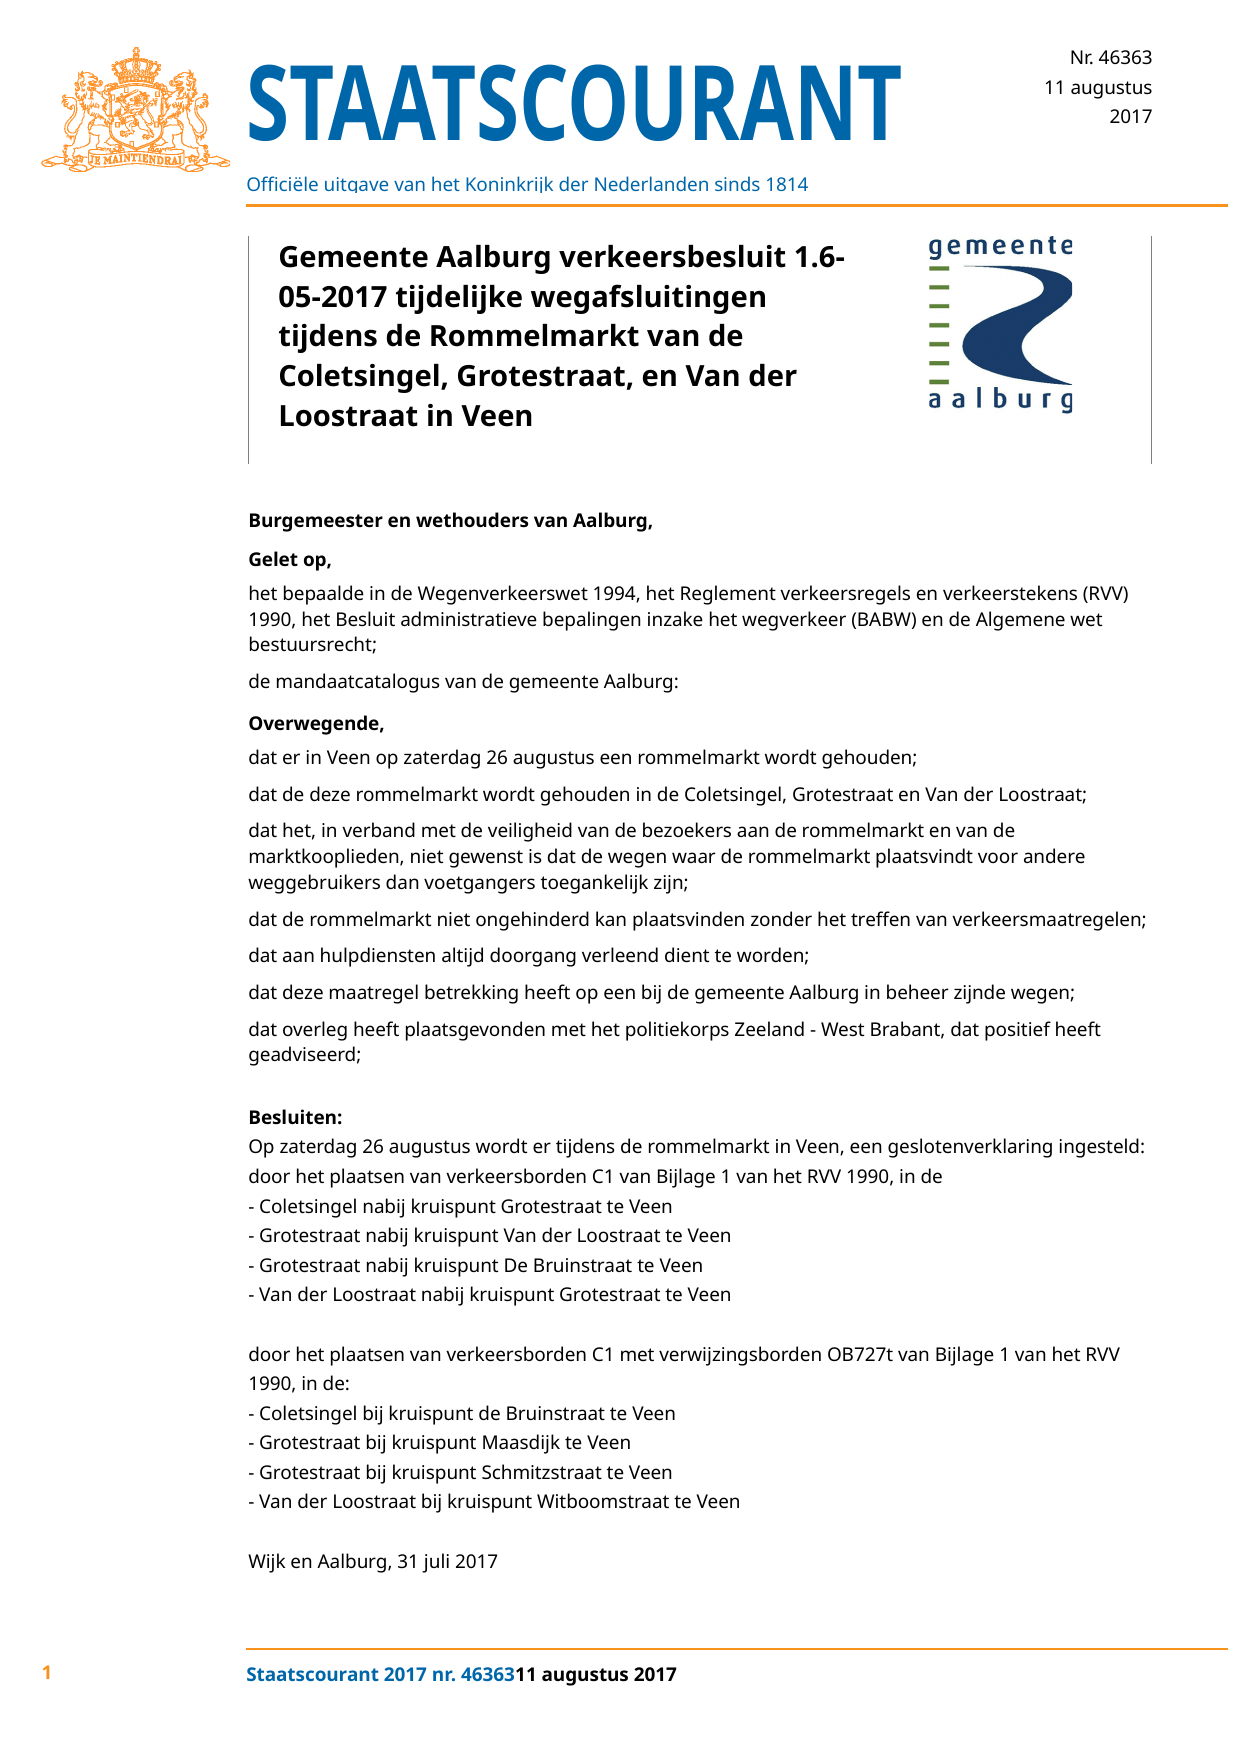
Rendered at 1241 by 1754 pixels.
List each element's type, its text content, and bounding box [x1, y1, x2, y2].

picture [41, 47, 231, 172]
text dat overleg heeft plaatsgevonden met het politiekorps Zeeland - West Brabant, dat positief heeft geadviseerd; [248, 1016, 1152, 1067]
table_header [1073, 236, 1151, 413]
text door het plaatsen van verkeersborden C1 van Bijlage 1 van het RVV 1990, in de [248, 1163, 1152, 1189]
text - Coletsingel bij kruispunt de Bruinstraat te Veen [248, 1400, 1152, 1426]
text Wijk en Aalburg, 31 juli 2017 [248, 1548, 1152, 1574]
text Besluiten: [248, 1104, 1152, 1130]
text de mandaatcatalogus van de gemeente Aalburg: [248, 668, 1152, 694]
text - Grotestraat nabij kruispunt De Bruinstraat te Veen [248, 1252, 1152, 1278]
table_header [850, 236, 929, 413]
text door het plaatsen van verkeersborden C1 met verwijzingsborden OB727t van Bijlage 1 van het RVV 1990, in de: [248, 1341, 1152, 1396]
text dat de rommelmarkt niet ongehinderd kan plaatsvinden zonder het treffen van verkeersmaatregelen; [248, 906, 1152, 931]
text Burgemeester en wethouders van Aalburg, [248, 507, 1152, 533]
text Op zaterdag 26 augustus wordt er tijdens de rommelmarkt in Veen, een geslotenverklaring ingesteld: [248, 1134, 1152, 1159]
text - Coletsingel nabij kruispunt Grotestraat te Veen [248, 1193, 1152, 1219]
picture [929, 236, 1073, 414]
text het bepaalde in de Wegenverkeerswet 1994, het Reglement verkeersregels en verkeerstekens (RVV) 1990, het Besluit administratieve bepalingen inzake het wegverkeer (BABW) en de Algemene wet bestuursrecht; [248, 580, 1152, 657]
text - Grotestraat nabij kruispunt Van der Loostraat te Veen [248, 1222, 1152, 1248]
table_header [850, 414, 1151, 464]
text dat aan hulpdiensten altijd doorgang verleend dient te worden; [248, 942, 1152, 968]
table_header Gemeente Aalburg verkeersbesluit 1.6-05-2017 tijdelijke wegafsluitingen tijdens de Rommelmarkt van de Coletsingel, Grotestraat, en Van der Loostraat in Veen [249, 236, 850, 464]
text Overwegende, [248, 710, 1152, 736]
text dat er in Veen op zaterdag 26 augustus een rommelmarkt wordt gehouden; [248, 744, 1152, 770]
text dat deze maatregel betrekking heeft op een bij de gemeente Aalburg in beheer zijnde wegen; [248, 979, 1152, 1005]
text - Van der Loostraat bij kruispunt Witboomstraat te Veen [248, 1489, 1152, 1514]
text - Van der Loostraat nabij kruispunt Grotestraat te Veen [248, 1282, 1152, 1307]
text - Grotestraat bij kruispunt Schmitzstraat te Veen [248, 1459, 1152, 1485]
text dat het, in verband met de veiligheid van de bezoekers aan de rommelmarkt en van de marktkooplieden, niet gewenst is dat de wegen waar de rommelmarkt plaatsvindt voor andere weggebruikers dan voetgangers toegankelijk zijn; [248, 818, 1152, 895]
text Gelet op, [248, 546, 1152, 572]
text - Grotestraat bij kruispunt Maasdijk te Veen [248, 1429, 1152, 1455]
text dat de deze rommelmarkt wordt gehouden in de Coletsingel, Grotestraat en Van der Loostraat; [248, 781, 1152, 807]
